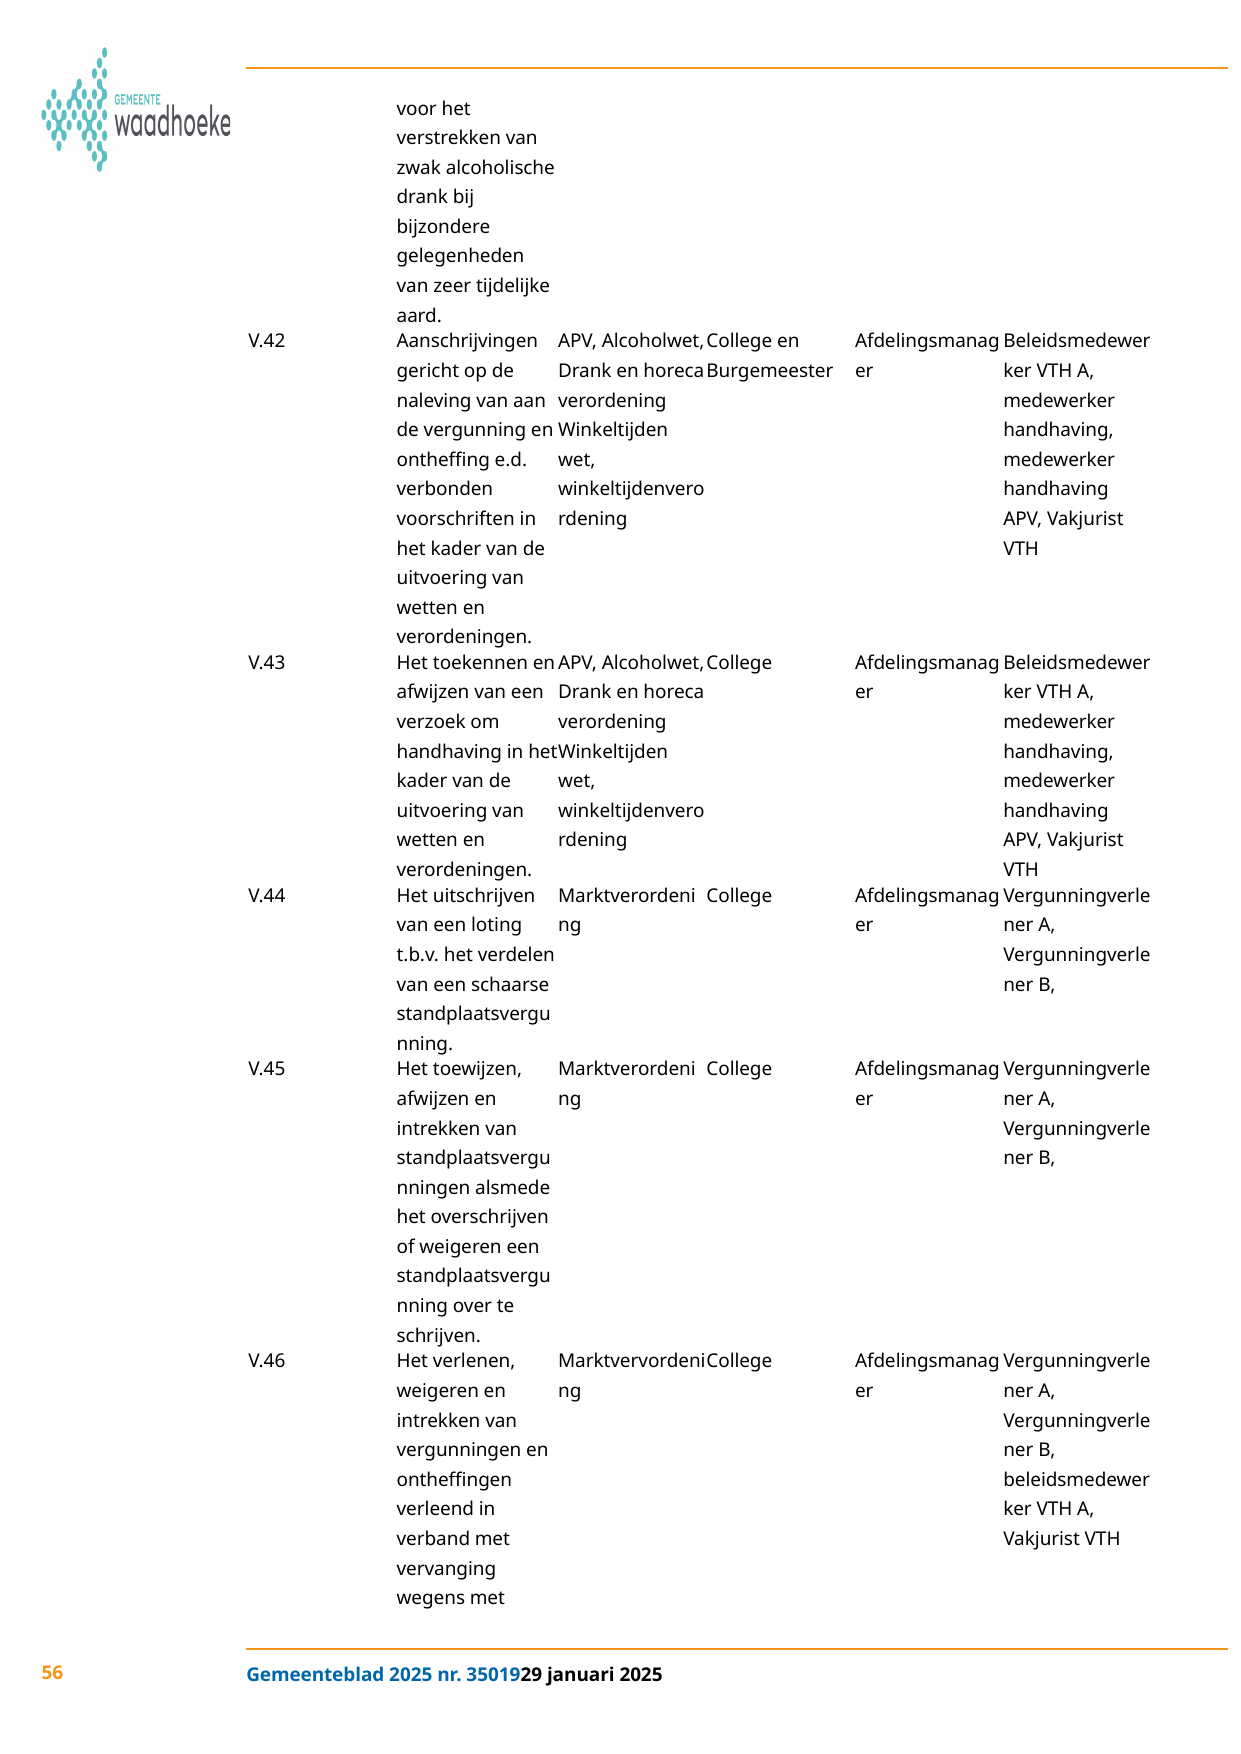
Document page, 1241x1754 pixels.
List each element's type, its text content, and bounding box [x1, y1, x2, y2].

table_cell [558, 95, 706, 328]
table_cell APV, Alcoholwet, Drank en horeca verordening Winkeltijden wet, winkeltijdenverordening [558, 649, 706, 882]
table_cell College [706, 649, 855, 882]
table_cell College [706, 1056, 855, 1348]
table_cell Vergunningverlener A, Vergunningverlener B, [1003, 882, 1152, 1056]
table_cell Marktverordening [558, 882, 706, 1056]
table_cell Afdelingsmanager [855, 328, 1003, 649]
table_cell V.45 [248, 1056, 396, 1348]
table_cell APV, Alcoholwet, Drank en horeca verordening Winkeltijden wet, winkeltijdenverordening [558, 328, 706, 649]
table_cell V.44 [248, 882, 396, 1056]
table_cell Beleidsmedewerker VTH A, medewerker handhaving, medewerker handhaving APV, Vakjurist VTH [1003, 649, 1152, 882]
table_cell College [706, 1348, 855, 1610]
table_cell Vergunningverlener A, Vergunningverlener B, [1003, 1056, 1152, 1348]
table_cell Het uitschrijven van een loting t.b.v. het verdelen van een schaarse standplaatsvergunning. [396, 882, 558, 1056]
table_cell [855, 95, 1003, 328]
table_cell [706, 95, 855, 328]
table_cell Marktvervordening [558, 1348, 706, 1610]
table_cell Afdelingsmanager [855, 649, 1003, 882]
table_cell Beleidsmedewerker VTH A, medewerker handhaving, medewerker handhaving APV, Vakjurist VTH [1003, 328, 1152, 649]
table_cell [1003, 95, 1152, 328]
table_cell Het toewijzen, afwijzen en intrekken van standplaatsvergunningen alsmede het overschrijven of weigeren een standplaatsvergunning over te schrijven. [396, 1056, 558, 1348]
picture [41, 47, 231, 172]
table_cell Afdelingsmanager [855, 882, 1003, 1056]
table_cell V.43 [248, 649, 396, 882]
table_cell Afdelingsmanager [855, 1056, 1003, 1348]
table_cell voor het verstrekken van zwak alcoholische drank bij bijzondere gelegenheden van zeer tijdelijke aard. [396, 95, 558, 328]
table_cell Aanschrijvingen gericht op de naleving van aan de vergunning en ontheffing e.d. verbonden voorschriften in het kader van de uitvoering van wetten en verordeningen. [396, 328, 558, 649]
table_cell College en Burgemeester [706, 328, 855, 649]
table_cell Het toekennen en afwijzen van een verzoek om handhaving in het kader van de uitvoering van wetten en verordeningen. [396, 649, 558, 882]
table_cell College [706, 882, 855, 1056]
table_cell Marktverordening [558, 1056, 706, 1348]
table_cell V.46 [248, 1348, 396, 1610]
table_cell Afdelingsmanager [855, 1348, 1003, 1610]
table_cell [248, 95, 396, 328]
table_cell V.42 [248, 328, 396, 649]
table_cell Het verlenen, weigeren en intrekken van vergunningen en ontheffingen verleend in verband met vervanging wegens met [396, 1348, 558, 1610]
table_cell Vergunningverlener A, Vergunningverlener B, beleidsmedewerker VTH A, Vakjurist VTH [1003, 1348, 1152, 1610]
